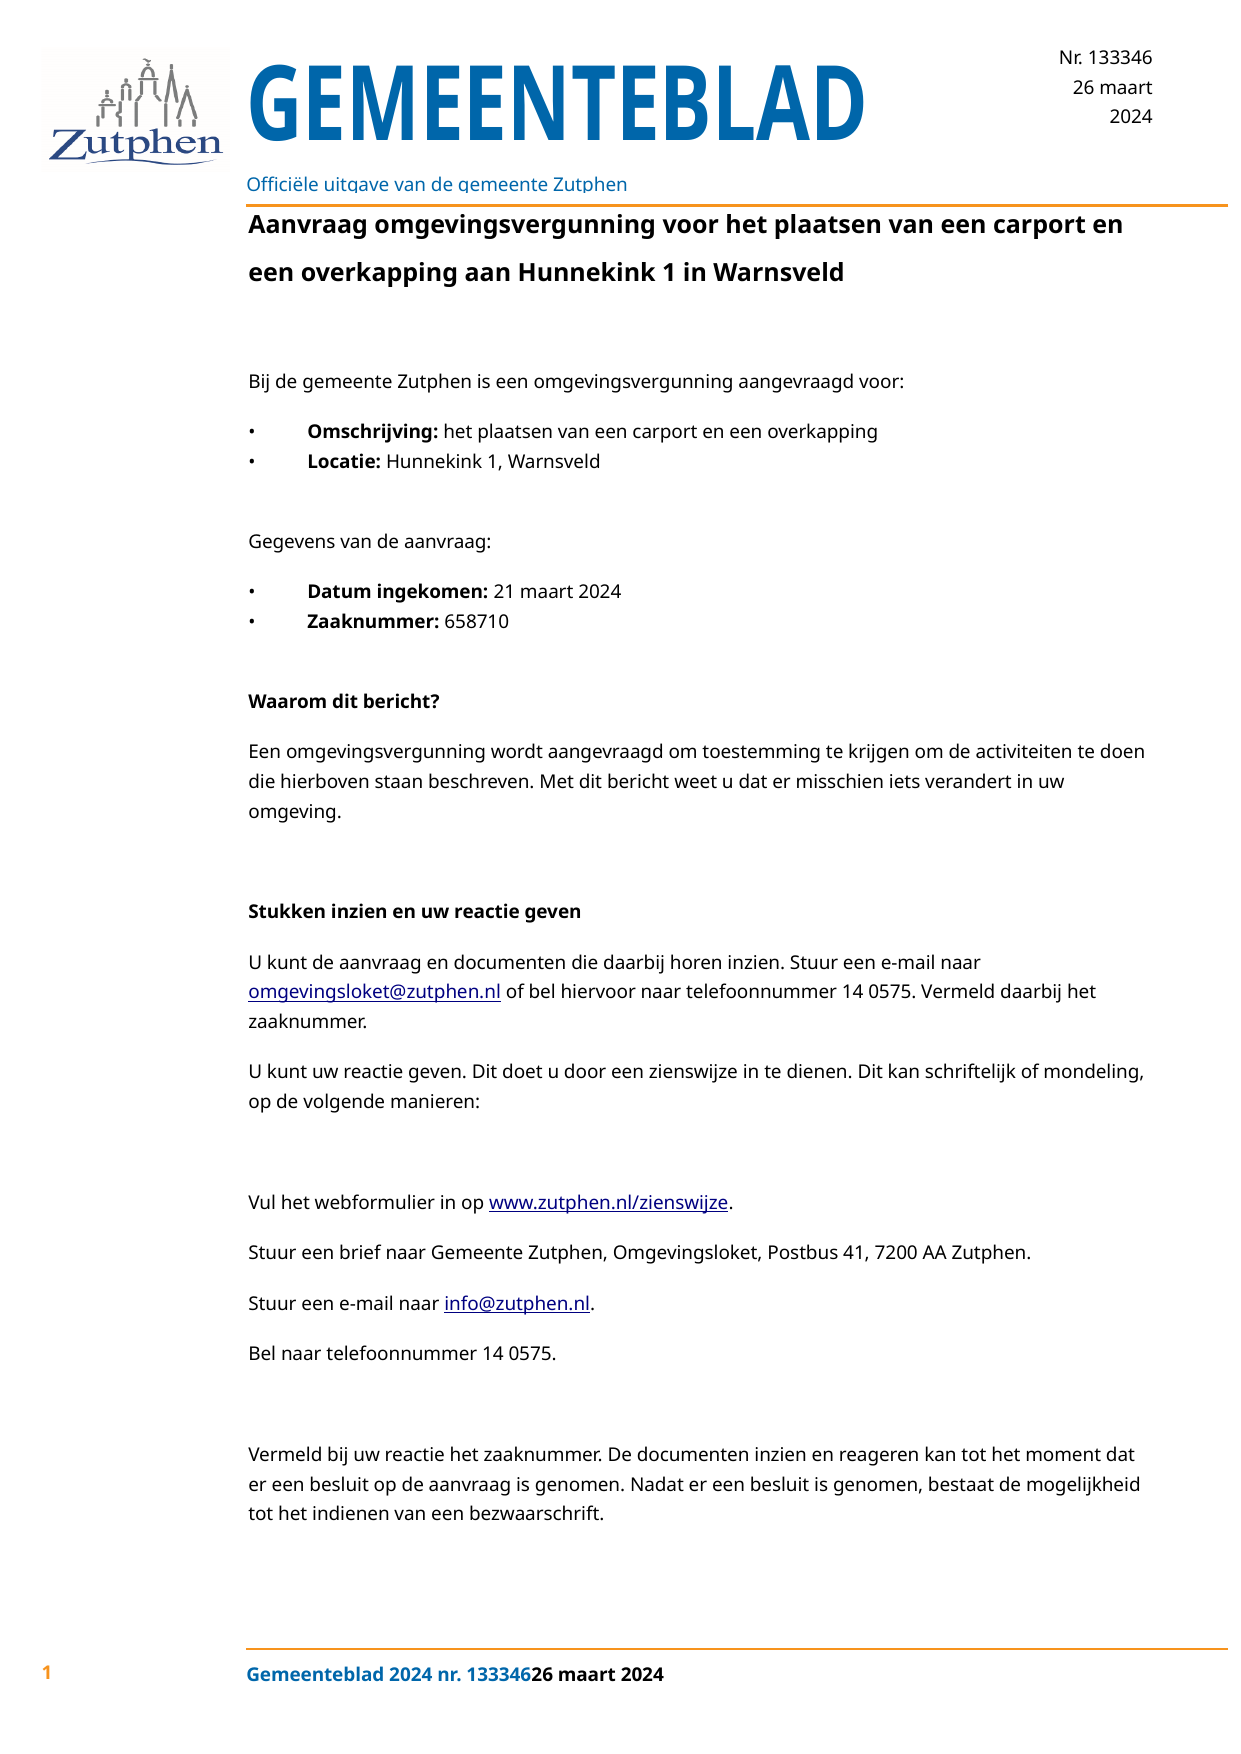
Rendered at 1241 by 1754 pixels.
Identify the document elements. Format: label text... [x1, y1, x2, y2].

list Omschrijving: het plaatsen van een carport en een overkapping [248, 419, 1152, 444]
list Zaaknummer: 658710 [248, 608, 1152, 634]
list Datum ingekomen: 21 maart 2024 [248, 579, 1152, 604]
text Vermeld bij uw reactie het zaaknummer. De documenten inzien en reageren kan tot het moment dat er een besluit op de aanvraag is genomen. Nadat er een besluit is genomen, bestaat de mogelijkheid tot het indienen van een bezwaarschrift. [248, 1441, 1152, 1526]
list Locatie: Hunnekink 1, Warnsveld [248, 448, 1152, 474]
text U kunt uw reactie geven. Dit doet u door een zienswijze in te dienen. Dit kan schriftelijk of mondeling, op de volgende manieren: [248, 1059, 1152, 1114]
text U kunt de aanvraag en documenten die daarbij horen inzien. Stuur een e-mail naar omgevingsloket@zutphen.nl of bel hiervoor naar telefoonnummer 14 0575. Vermeld daarbij het zaaknummer. [248, 949, 1152, 1034]
text Gegevens van de aanvraag: [248, 528, 1152, 554]
picture [41, 47, 231, 172]
text Vul het webformulier in op www.zutphen.nl/zienswijze. [248, 1189, 1152, 1215]
text Bel naar telefoonnummer 14 0575. [248, 1340, 1152, 1366]
text Waarom dit bericht? [248, 688, 1152, 714]
text Stukken inzien en uw reactie geven [248, 899, 1152, 924]
text Stuur een e-mail naar info@zutphen.nl. [248, 1290, 1152, 1316]
text Stuur een brief naar Gemeente Zutphen, Omgevingsloket, Postbus 41, 7200 AA Zutphen. [248, 1239, 1152, 1265]
text Bij de gemeente Zutphen is een omgevingsvergunning aangevraagd voor: [248, 368, 1152, 394]
text Aanvraag omgevingsvergunning voor het plaatsen van een carport en een overkapping aan Hunnekink 1 in Warnsveld [248, 207, 1152, 288]
text Een omgevingsvergunning wordt aangevraagd om toestemming te krijgen om de activiteiten te doen die hierboven staan beschreven. Met dit bericht weet u dat er misschien iets verandert in uw omgeving. [248, 739, 1152, 824]
